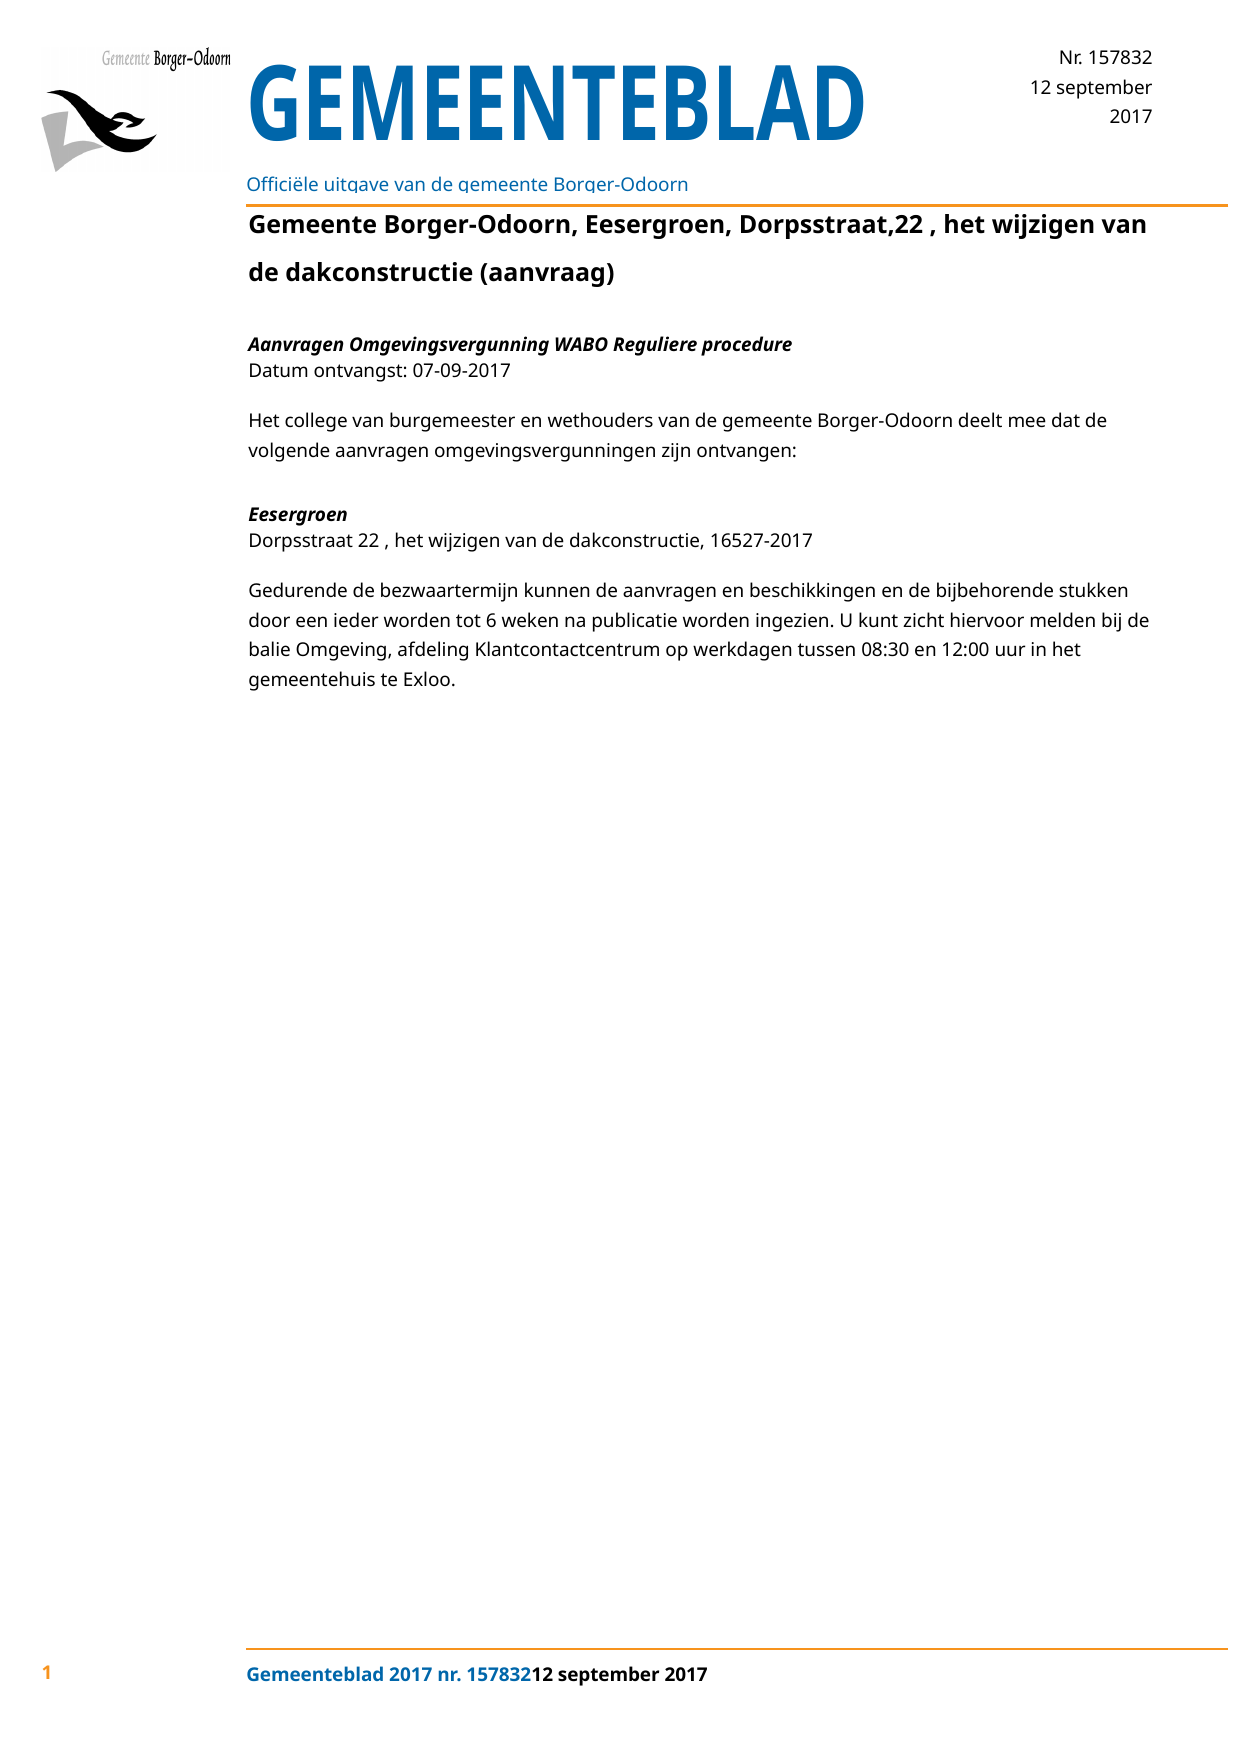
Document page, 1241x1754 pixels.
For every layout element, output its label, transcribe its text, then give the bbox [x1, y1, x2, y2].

text Datum ontvangst: 07-09-2017 [248, 357, 1152, 383]
text Dorpsstraat 22 , het wijzigen van de dakconstructie, 16527-2017 [248, 527, 1152, 553]
picture [41, 47, 231, 172]
text Het college van burgemeester en wethouders van de gemeente Borger-Odoorn deelt mee dat de volgende aanvragen omgevingsvergunningen zijn ontvangen: [248, 408, 1152, 463]
text Aanvragen Omgevingsvergunning WABO Reguliere procedure [248, 331, 1152, 357]
text Gedurende de bezwaartermijn kunnen de aanvragen en beschikkingen en de bijbehorende stukken door een ieder worden tot 6 weken na publicatie worden ingezien. U kunt zicht hiervoor melden bij de balie Omgeving, afdeling Klantcontactcentrum op werkdagen tussen 08:30 en 12:00 uur in het gemeentehuis te Exloo. [248, 577, 1152, 692]
text Eesergroen [248, 501, 1152, 527]
text Gemeente Borger-Odoorn, Eesergroen, Dorpsstraat,22 , het wijzigen van de dakconstructie (aanvraag) [248, 207, 1152, 288]
